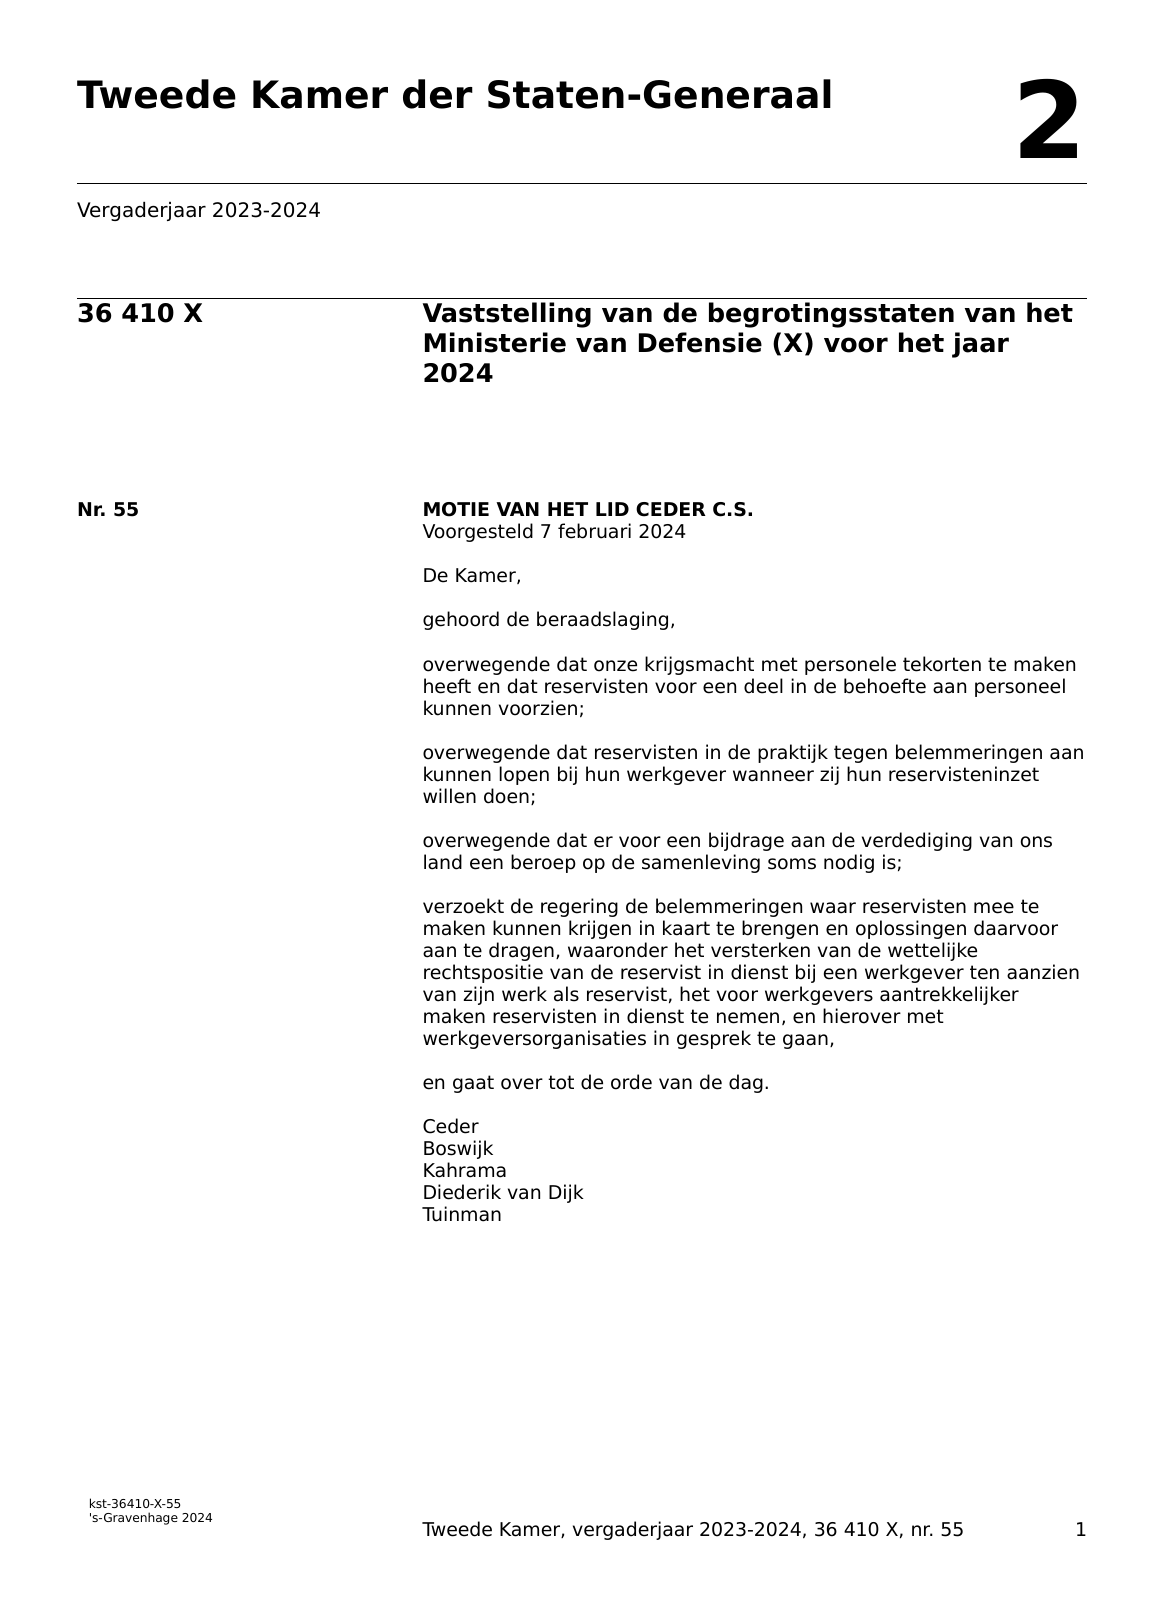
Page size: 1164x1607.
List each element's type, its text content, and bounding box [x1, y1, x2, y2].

text 's-Gravenhage 2024 [88, 1511, 323, 1525]
text verzoekt de regering de belemmeringen waar reservisten mee te maken kunnen krijgen in kaart te brengen en oplossingen daarvoor aan te dragen, waaronder het versterken van de wettelijke rechtspositie van de reservist in dienst bij een werkgever ten aanzien van zijn werk als reservist, het voor werkgevers aantrekkelijker maken reservisten in dienst te nemen, en hierover met werkgeversorganisaties in gesprek te gaan, [422, 896, 1087, 1050]
subtitle Nr. 55 MOTIE VAN HET LID CEDER C.S. [77, 499, 1087, 521]
text Kahrama [422, 1160, 1087, 1182]
text overwegende dat reservisten in de praktijk tegen belemmeringen aan kunnen lopen bij hun werkgever wanneer zij hun reservisteninzet willen doen; [422, 742, 1087, 808]
subtitle 36 410 X Vaststelling van de begrotingsstaten van het Ministerie van Defensie (X) voor het jaar 2024 [77, 299, 1087, 388]
table_header Tweede Kamer der Staten-Generaal [77, 59, 886, 183]
table_cell Vergaderjaar 2023-2024 [77, 184, 1087, 298]
text gehoord de beraadslaging, [422, 609, 1087, 631]
table_header 2 [886, 59, 1087, 183]
text Diederik van Dijk [422, 1182, 1087, 1204]
text Tuinman [422, 1204, 1087, 1226]
text Boswijk [422, 1138, 1087, 1160]
text Ceder [422, 1116, 1087, 1138]
text De Kamer, [422, 565, 1087, 587]
text kst-36410-X-55 [88, 1497, 323, 1511]
text Voorgesteld 7 februari 2024 [422, 521, 1087, 543]
text overwegende dat er voor een bijdrage aan de verdediging van ons land een beroep op de samenleving soms nodig is; [422, 830, 1087, 874]
text en gaat over tot de orde van de dag. [422, 1072, 1087, 1094]
text overwegende dat onze krijgsmacht met personele tekorten te maken heeft en dat reservisten voor een deel in de behoefte aan personeel kunnen voorzien; [422, 653, 1087, 719]
